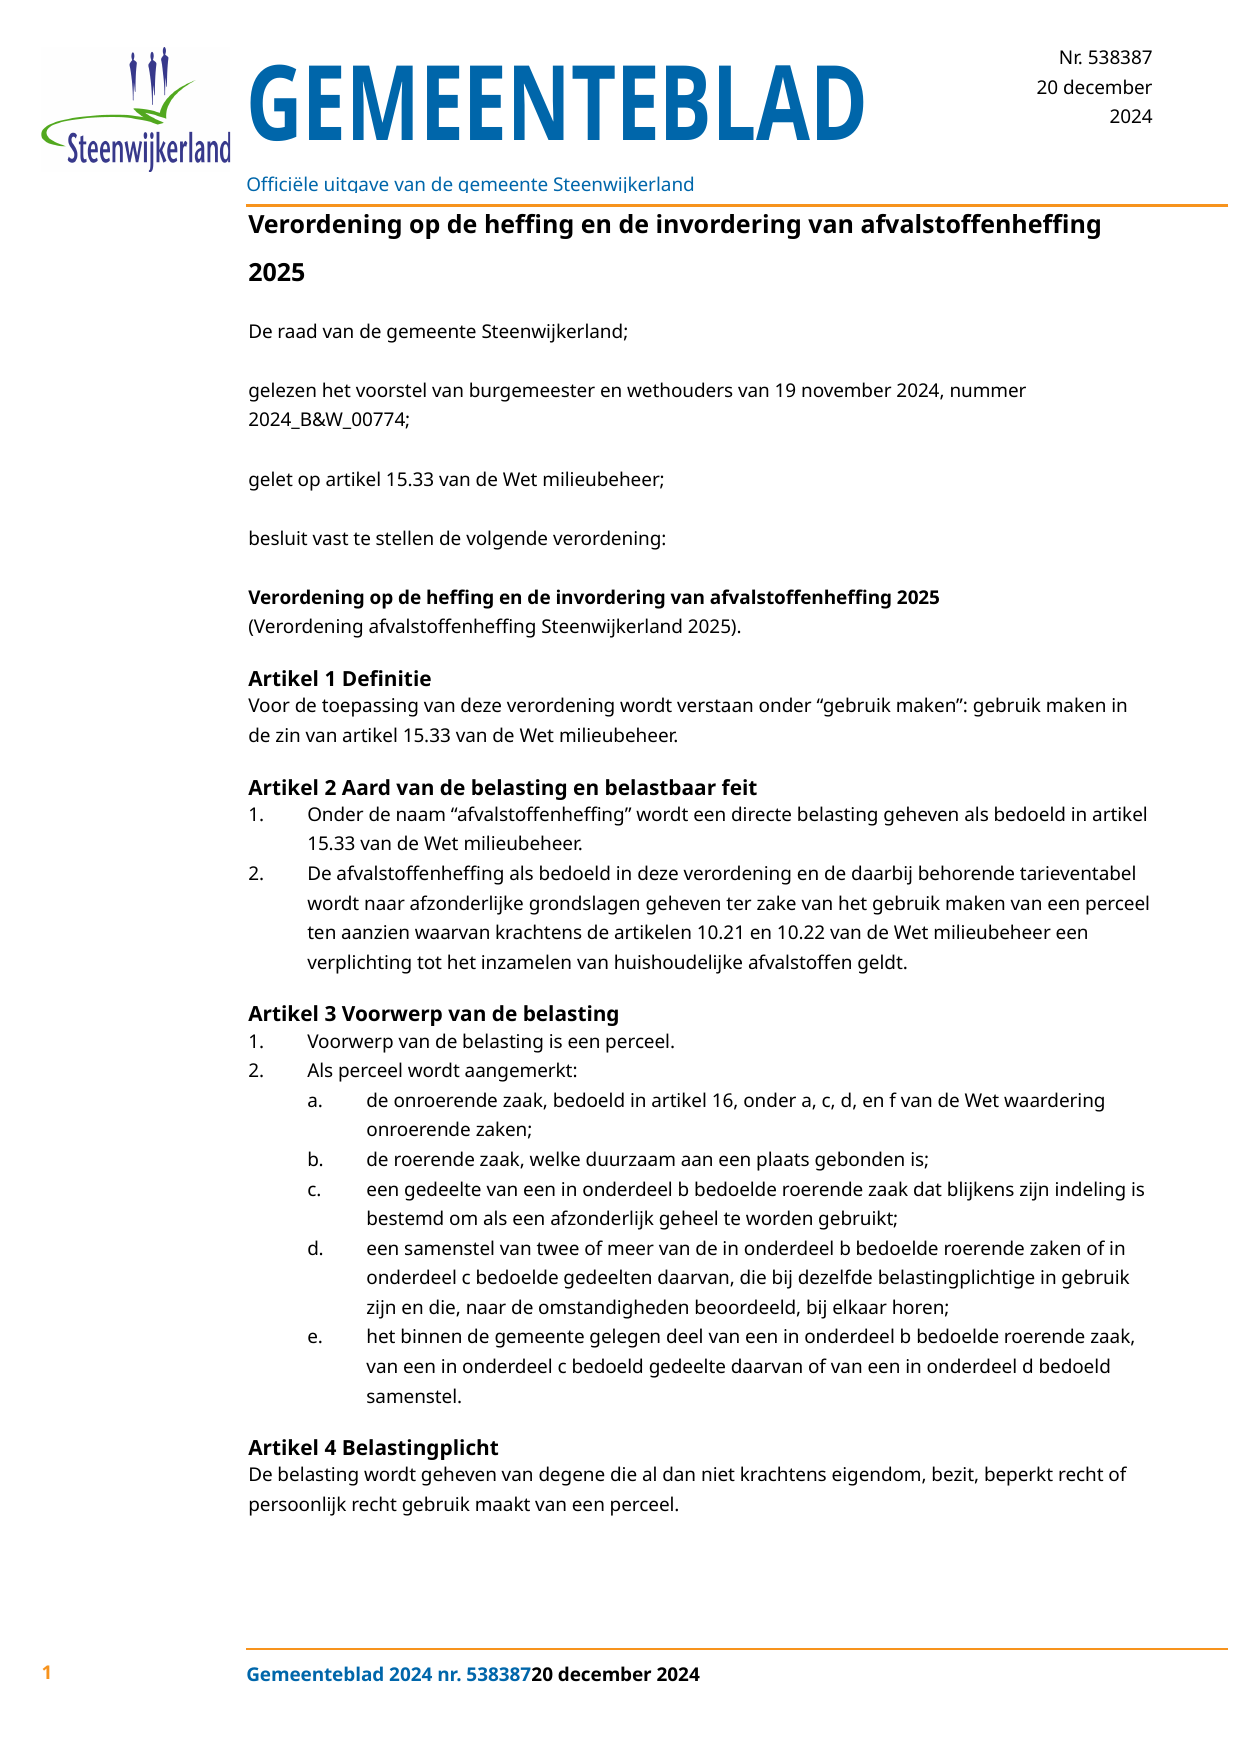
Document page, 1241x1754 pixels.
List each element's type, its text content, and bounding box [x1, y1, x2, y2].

text gelet op artikel 15.33 van de Wet milieubeheer; [248, 466, 1152, 492]
text (Verordening afvalstoffenheffing Steenwijkerland 2025). [248, 614, 1152, 639]
list een gedeelte van een in onderdeel b bedoelde roerende zaak dat blijkens zijn indeling is bestemd om als een afzonderlijk geheel te worden gebruikt; [307, 1176, 1152, 1231]
list Voorwerp van de belasting is een perceel. [248, 1028, 1152, 1053]
list Onder de naam “afvalstoffenheffing” wordt een directe belasting geheven als bedoeld in artikel 15.33 van de Wet milieubeheer. [248, 801, 1152, 856]
list de roerende zaak, welke duurzaam aan een plaats gebonden is; [307, 1146, 1152, 1172]
picture [41, 47, 231, 172]
text Artikel 1 Definitie [248, 664, 1152, 693]
text Artikel 2 Aard van de belasting en belastbaar feit [248, 773, 1152, 801]
text De belasting wordt geheven van degene die al dan niet krachtens eigendom, bezit, beperkt recht of persoonlijk recht gebruik maakt van een perceel. [248, 1462, 1152, 1517]
text Verordening op de heffing en de invordering van afvalstoffenheffing 2025 [248, 207, 1152, 288]
list een samenstel van twee of meer van de in onderdeel b bedoelde roerende zaken of in onderdeel c bedoelde gedeelten daarvan, die bij dezelfde belastingplichtige in gebruik zijn en die, naar de omstandigheden beoordeeld, bij elkaar horen; [307, 1235, 1152, 1320]
list het binnen de gemeente gelegen deel van een in onderdeel b bedoelde roerende zaak, van een in onderdeel c bedoeld gedeelte daarvan of van een in onderdeel d bedoeld samenstel. [307, 1324, 1152, 1408]
text besluit vast te stellen de volgende verordening: [248, 525, 1152, 551]
list De afvalstoffenheffing als bedoeld in deze verordening en de daarbij behorende tarieventabel wordt naar afzonderlijke grondslagen geheven ter zake van het gebruik maken van een perceel ten aanzien waarvan krachtens de artikelen 10.21 en 10.22 van de Wet milieubeheer een verplichting tot het inzamelen van huishoudelijke afvalstoffen geldt. [248, 860, 1152, 975]
list Als perceel wordt aangemerkt: [248, 1057, 1152, 1083]
text Artikel 4 Belastingplicht [248, 1433, 1152, 1462]
list de onroerende zaak, bedoeld in artikel 16, onder a, c, d, en f van de Wet waardering onroerende zaken; [307, 1087, 1152, 1142]
text gelezen het voorstel van burgemeester en wethouders van 19 november 2024, nummer 2024_B&W_00774; [248, 377, 1152, 432]
text Artikel 3 Voorwerp van de belasting [248, 999, 1152, 1028]
text Verordening op de heffing en de invordering van afvalstoffenheffing 2025 [248, 584, 1152, 610]
text De raad van de gemeente Steenwijkerland; [248, 318, 1152, 344]
text Voor de toepassing van deze verordening wordt verstaan onder “gebruik maken”: gebruik maken in de zin van artikel 15.33 van de Wet milieubeheer. [248, 693, 1152, 748]
